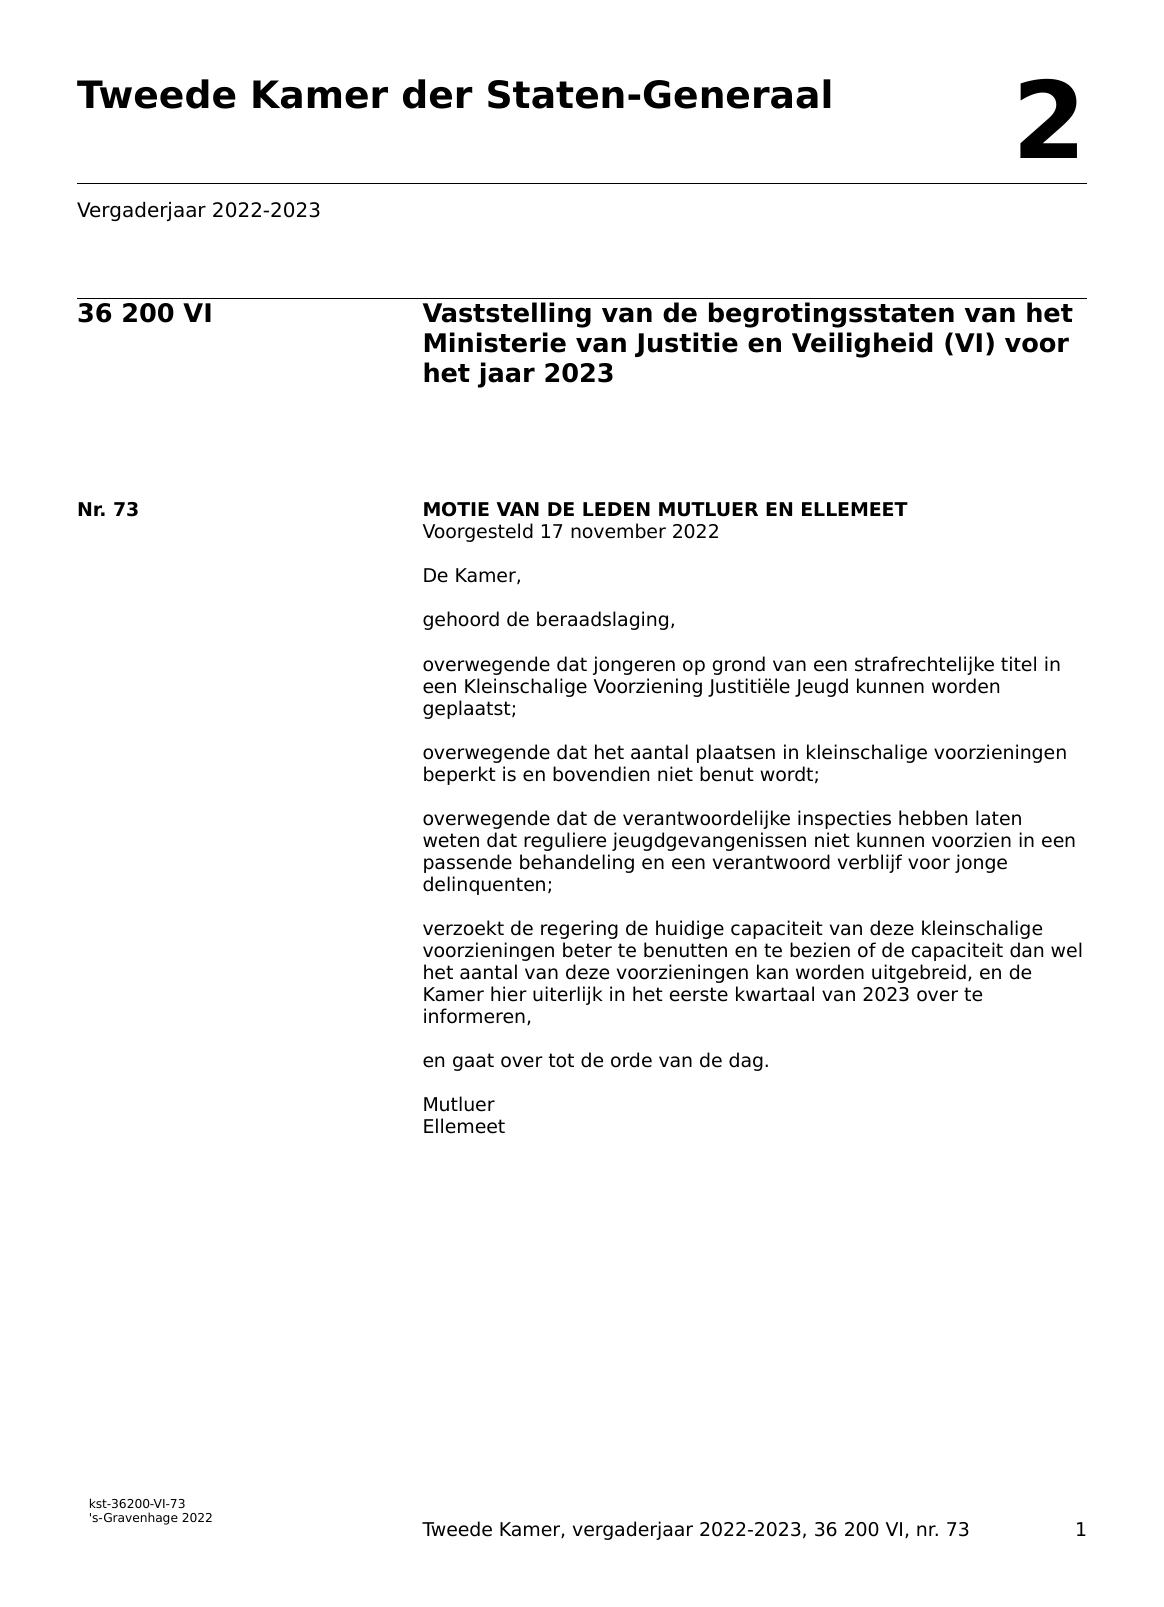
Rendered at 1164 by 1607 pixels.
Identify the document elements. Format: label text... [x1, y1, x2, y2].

text Ellemeet [422, 1116, 1087, 1138]
subtitle 36 200 VI Vaststelling van de begrotingsstaten van het Ministerie van Justitie en Veiligheid (VI) voor het jaar 2023 [77, 299, 1087, 388]
text en gaat over tot de orde van de dag. [422, 1050, 1087, 1072]
text kst-36200-VI-73 [88, 1497, 323, 1511]
text overwegende dat de verantwoordelijke inspecties hebben laten weten dat reguliere jeugdgevangenissen niet kunnen voorzien in een passende behandeling en een verantwoord verblijf voor jonge delinquenten; [422, 808, 1087, 896]
text Voorgesteld 17 november 2022 [422, 521, 1087, 543]
table_header Tweede Kamer der Staten-Generaal [77, 59, 886, 183]
text De Kamer, [422, 565, 1087, 587]
text overwegende dat het aantal plaatsen in kleinschalige voorzieningen beperkt is en bovendien niet benut wordt; [422, 742, 1087, 786]
table_cell Vergaderjaar 2022-2023 [77, 184, 1087, 298]
text verzoekt de regering de huidige capaciteit van deze kleinschalige voorzieningen beter te benutten en te bezien of de capaciteit dan wel het aantal van deze voorzieningen kan worden uitgebreid, en de Kamer hier uiterlijk in het eerste kwartaal van 2023 over te informeren, [422, 918, 1087, 1028]
subtitle Nr. 73 MOTIE VAN DE LEDEN MUTLUER EN ELLEMEET [77, 499, 1087, 521]
text gehoord de beraadslaging, [422, 609, 1087, 631]
text Mutluer [422, 1094, 1087, 1116]
text 's-Gravenhage 2022 [88, 1511, 323, 1525]
table_header 2 [886, 59, 1087, 183]
text overwegende dat jongeren op grond van een strafrechtelijke titel in een Kleinschalige Voorziening Justitiële Jeugd kunnen worden geplaatst; [422, 653, 1087, 719]
